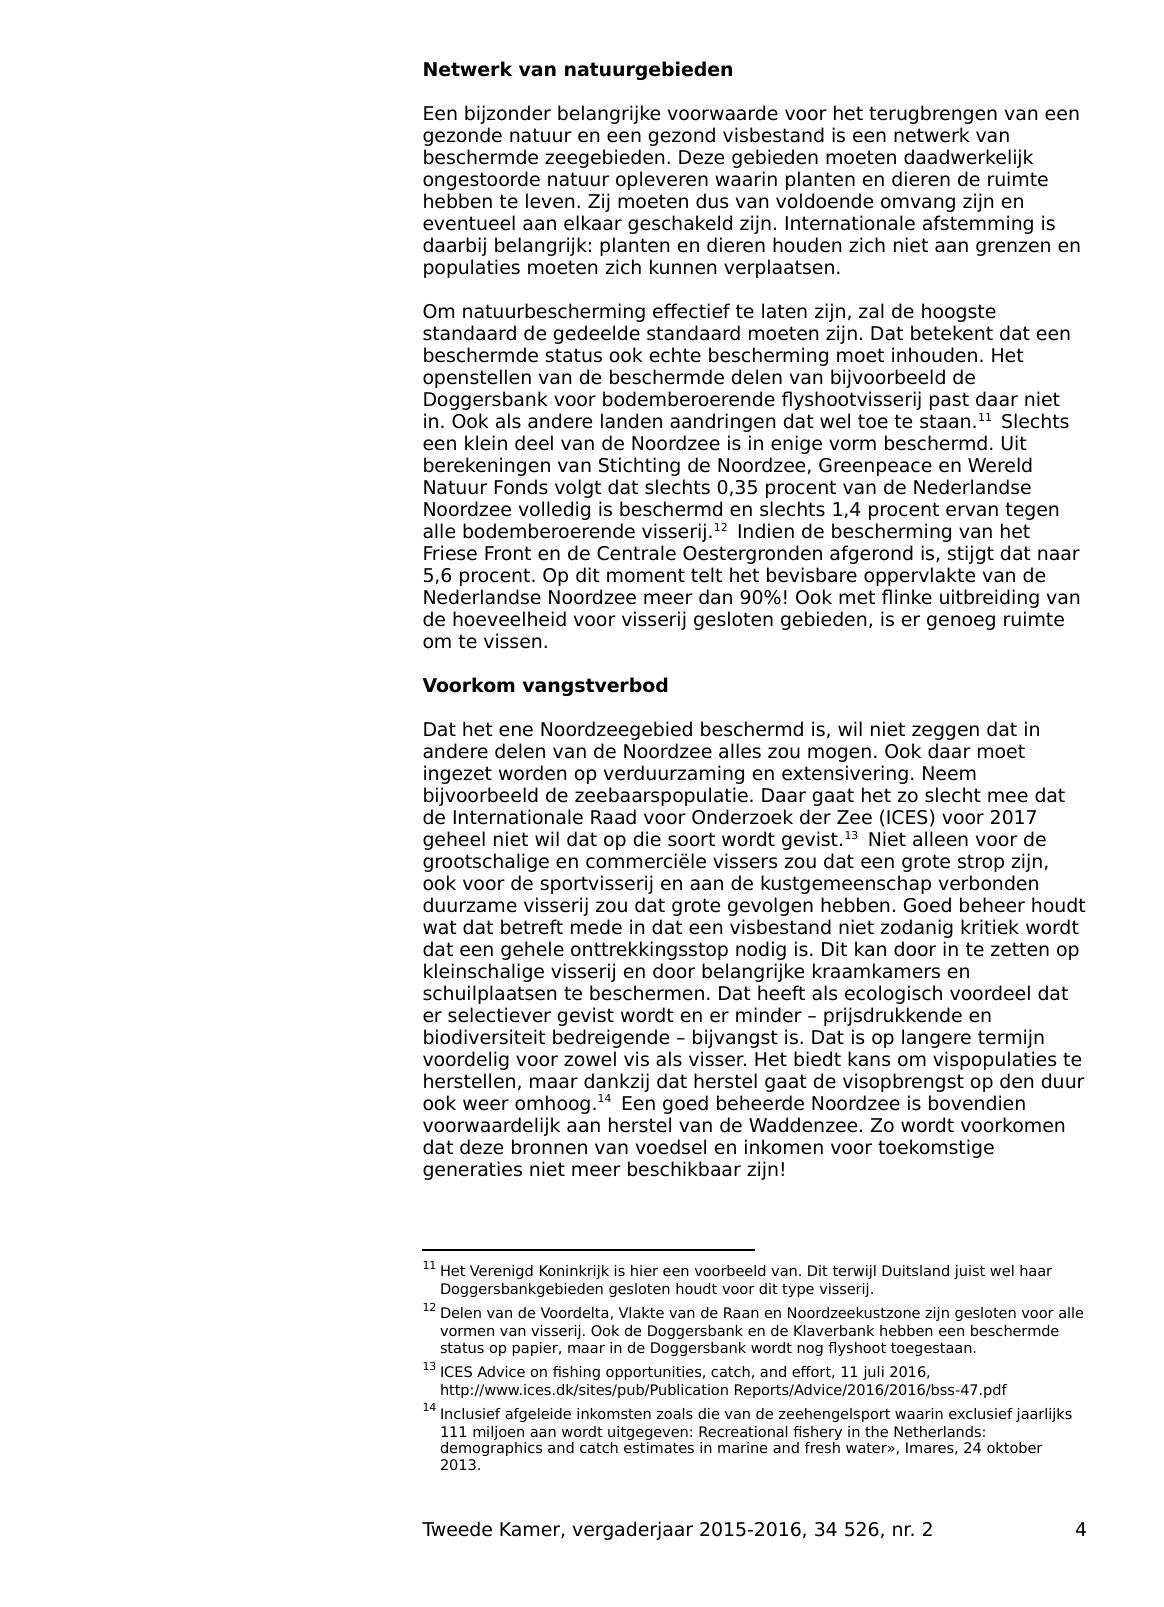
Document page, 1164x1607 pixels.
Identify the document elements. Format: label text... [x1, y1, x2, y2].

text Een bijzonder belangrijke voorwaarde voor het terugbrengen van een gezonde natuur en een gezond visbestand is een netwerk van beschermde zeegebieden. Deze gebieden moeten daadwerkelijk ongestoorde natuur opleveren waarin planten en dieren de ruimte hebben te leven. Zij moeten dus van voldoende omvang zijn en eventueel aan elkaar geschakeld zijn. Internationale afstemming is daarbij belangrijk: planten en dieren houden zich niet aan grenzen en populaties moeten zich kunnen verplaatsen. [422, 103, 1087, 279]
text Dat het ene Noordzeegebied beschermd is, wil niet zeggen dat in andere delen van de Noordzee alles zou mogen. Ook daar moet ingezet worden op verduurzaming en extensivering. Neem bijvoorbeeld de zeebaarspopulatie. Daar gaat het zo slecht mee dat de Internationale Raad voor Onderzoek der Zee (ICES) voor 2017 geheel niet wil dat op die soort wordt gevist. Niet alleen voor de grootschalige en commerciële vissers zou dat een grote strop zijn, ook voor de sportvisserij en aan de kustgemeenschap verbonden duurzame visserij zou dat grote gevolgen hebben. Goed beheer houdt wat dat betreft mede in dat een visbestand niet zodanig kritiek wordt dat een gehele onttrekkingsstop nodig is. Dit kan door in te zetten op kleinschalige visserij en door belangrijke kraamkamers en schuilplaatsen te beschermen. Dat heeft als ecologisch voordeel dat er selectiever gevist wordt en er minder – prijsdrukkende en biodiversiteit bedreigende – bijvangst is. Dat is op langere termijn voordelig voor zowel vis als visser. Het biedt kans om vispopulaties te herstellen, maar dankzij dat herstel gaat de visopbrengst op den duur ook weer omhoog. Een goed beheerde Noordzee is bovendien voorwaardelijk aan herstel van de Waddenzee. Zo wordt voorkomen dat deze bronnen van voedsel en inkomen voor toekomstige generaties niet meer beschikbaar zijn! [422, 719, 1087, 1181]
text Het Verenigd Koninkrijk is hier een voorbeeld van. Dit terwijl Duitsland juist wel haar Doggersbankgebieden gesloten houdt voor dit type visserij. [422, 1259, 1087, 1298]
subtitle Voorkom vangstverbod [422, 675, 1087, 697]
subtitle Netwerk van natuurgebieden [422, 59, 1087, 81]
text Om natuurbescherming effectief te laten zijn, zal de hoogste standaard de gedeelde standaard moeten zijn. Dat betekent dat een beschermde status ook echte bescherming moet inhouden. Het openstellen van de beschermde delen van bijvoorbeeld de Doggersbank voor bodemberoerende flyshootvisserij past daar niet in. Ook als andere landen aandringen dat wel toe te staan. Slechts een klein deel van de Noordzee is in enige vorm beschermd. Uit berekeningen van Stichting de Noordzee, Greenpeace en Wereld Natuur Fonds volgt dat slechts 0,35 procent van de Nederlandse Noordzee volledig is beschermd en slechts 1,4 procent ervan tegen alle bodemberoerende visserij. Indien de bescherming van het Friese Front en de Centrale Oestergronden afgerond is, stijgt dat naar 5,6 procent. Op dit moment telt het bevisbare oppervlakte van de Nederlandse Noordzee meer dan 90%! Ook met flinke uitbreiding van de hoeveelheid voor visserij gesloten gebieden, is er genoeg ruimte om te vissen. [422, 301, 1087, 653]
text Delen van de Voordelta, Vlakte van de Raan en Noordzeekustzone zijn gesloten voor alle vormen van visserij. Ook de Doggersbank en de Klaverbank hebben een beschermde status op papier, maar in de Doggersbank wordt nog flyshoot toegestaan. [422, 1301, 1087, 1357]
text Inclusief afgeleide inkomsten zoals die van de zeehengelsport waarin exclusief jaarlijks 111 miljoen aan wordt uitgegeven: Recreational fishery in the Netherlands: demographics and catch estimates in marine and fresh water», Imares, 24 oktober 2013. [422, 1402, 1087, 1474]
text ICES Advice on fishing opportunities, catch, and effort, 11 juli 2016, http://www.ices.dk/sites/pub/Publication Reports/Advice/2016/2016/bss-47.pdf [422, 1360, 1087, 1399]
